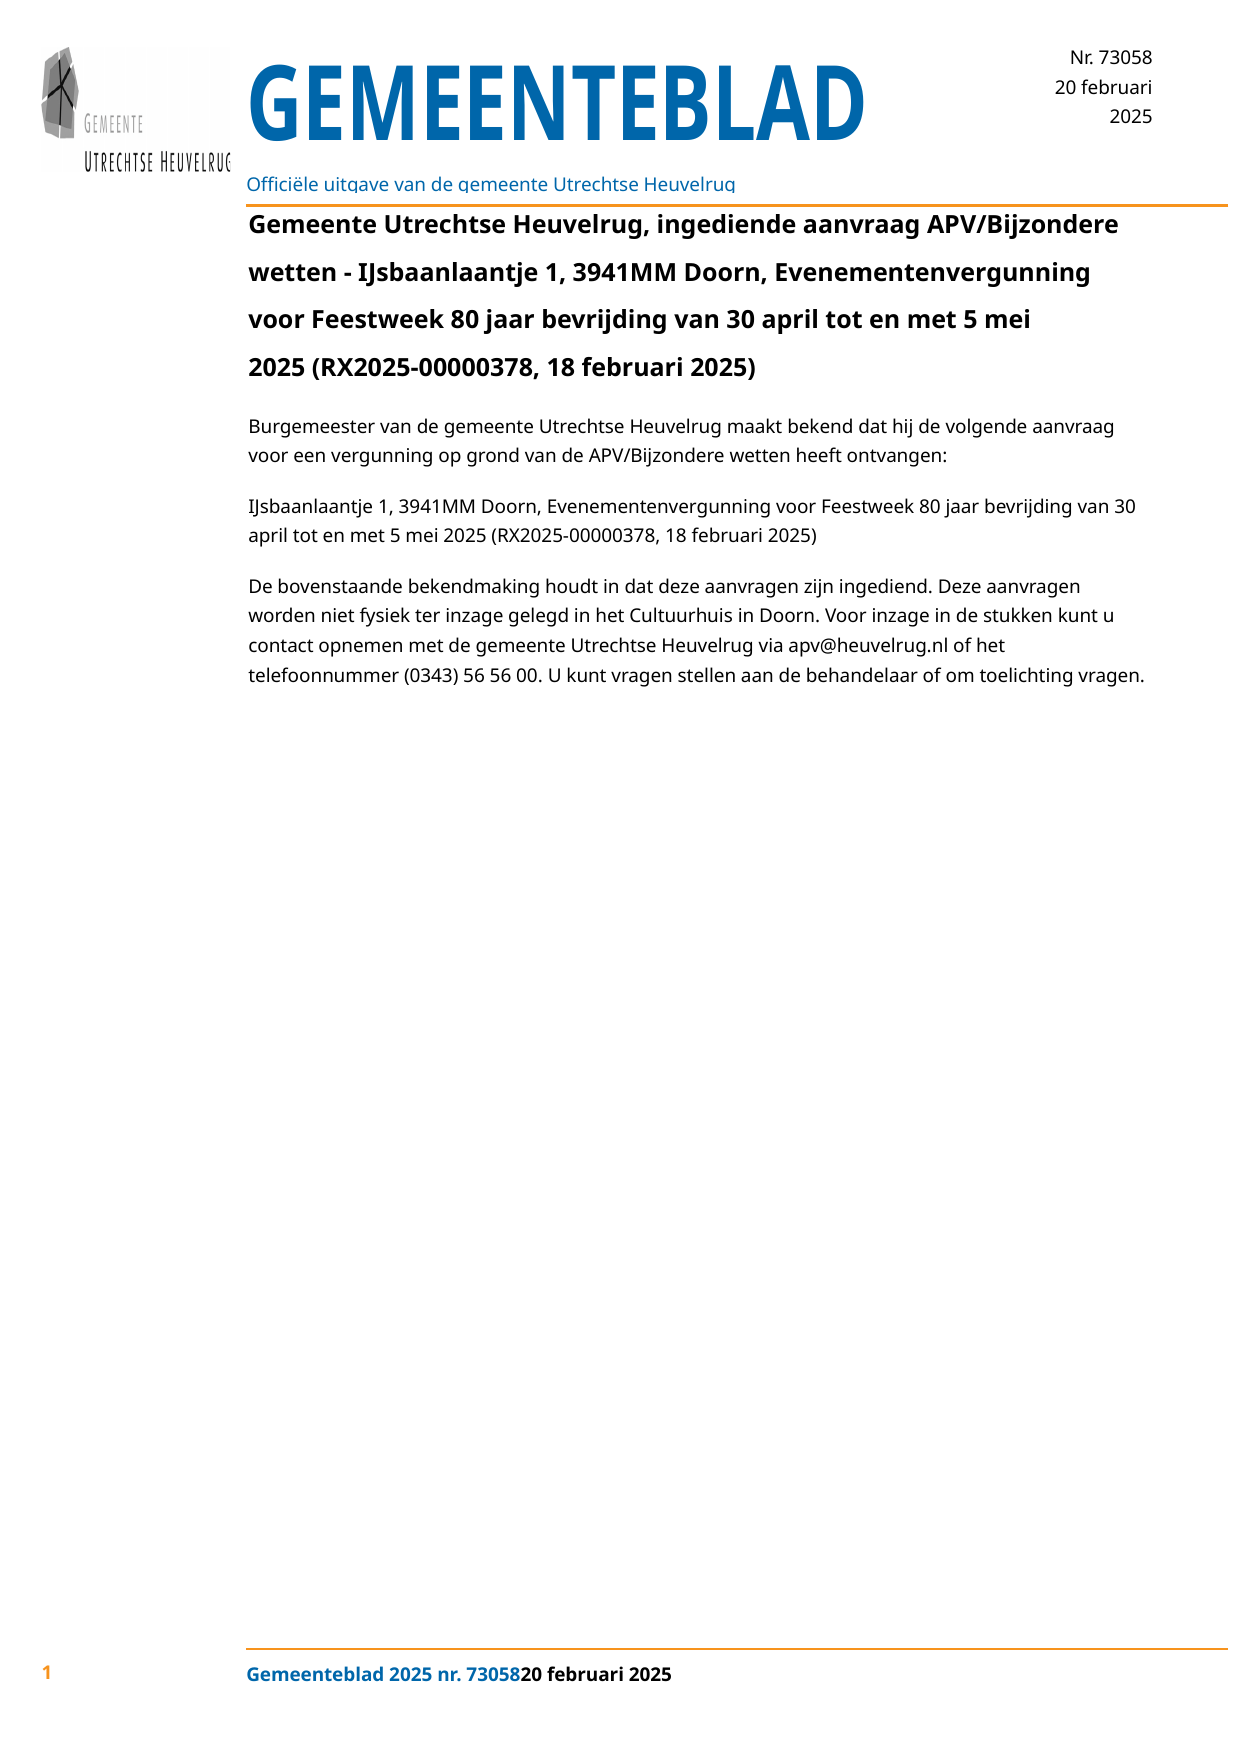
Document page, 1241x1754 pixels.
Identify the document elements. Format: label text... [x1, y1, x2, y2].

text Burgemeester van de gemeente Utrechtse Heuvelrug maakt bekend dat hij de volgende aanvraag voor een vergunning op grond van de APV/Bijzondere wetten heeft ontvangen: [248, 413, 1152, 468]
text Gemeente Utrechtse Heuvelrug, ingediende aanvraag APV/Bijzondere wetten - IJsbaanlaantje 1, 3941MM Doorn, Evenementenvergunning voor Feestweek 80 jaar bevrijding van 30 april tot en met 5 mei 2025 (RX2025-00000378, 18 februari 2025) [248, 207, 1152, 384]
text IJsbaanlaantje 1, 3941MM Doorn, Evenementenvergunning voor Feestweek 80 jaar bevrijding van 30 april tot en met 5 mei 2025 (RX2025-00000378, 18 februari 2025) [248, 493, 1152, 548]
picture [41, 47, 231, 172]
text De bovenstaande bekendmaking houdt in dat deze aanvragen zijn ingediend. Deze aanvragen worden niet fysiek ter inzage gelegd in het Cultuurhuis in Doorn. Voor inzage in de stukken kunt u contact opnemen met de gemeente Utrechtse Heuvelrug via apv@heuvelrug.nl of het telefoonnummer (0343) 56 56 00. U kunt vragen stellen aan de behandelaar of om toelichting vragen. [248, 573, 1152, 688]
